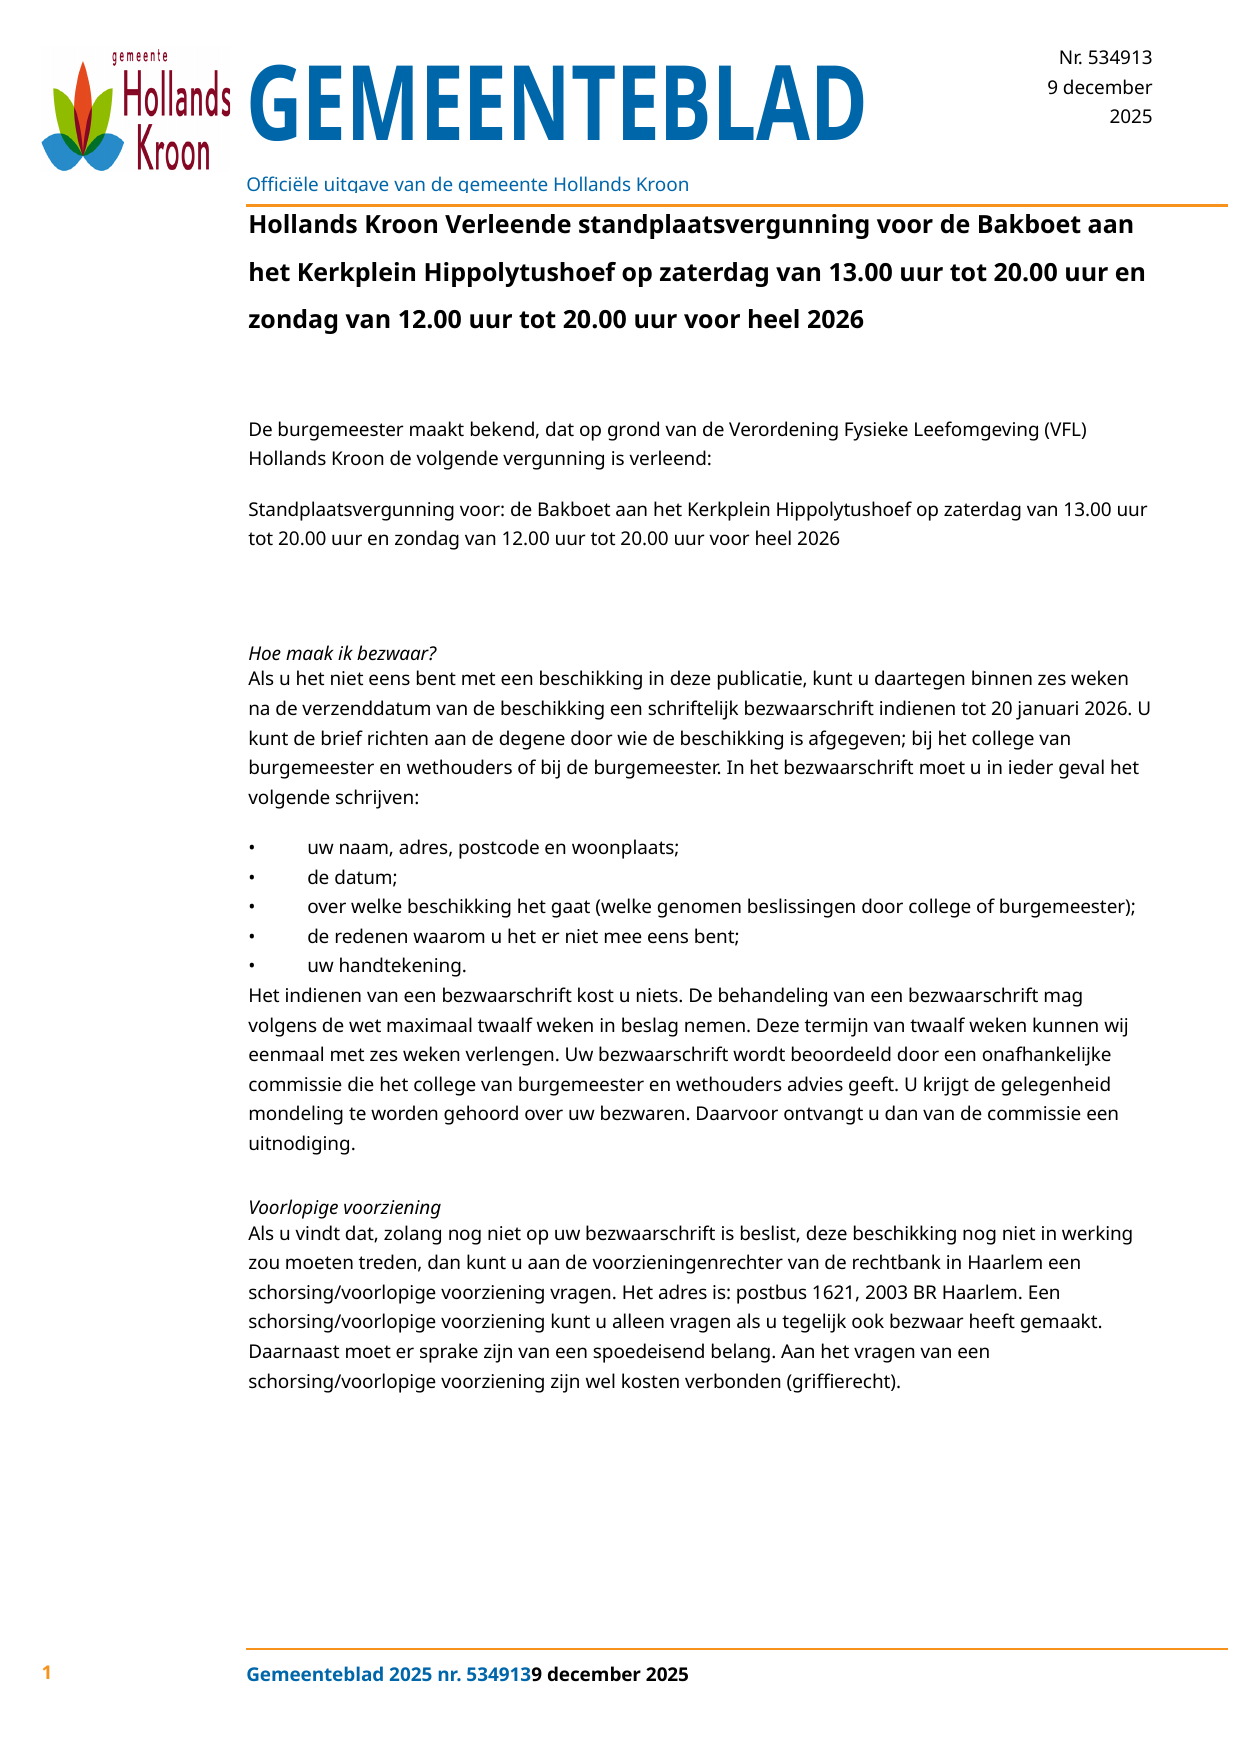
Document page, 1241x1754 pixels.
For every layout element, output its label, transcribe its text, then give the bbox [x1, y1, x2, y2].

list de datum; [248, 864, 1152, 890]
text Als u vindt dat, zolang nog niet op uw bezwaarschrift is beslist, deze beschikking nog niet in werking zou moeten treden, dan kunt u aan de voorzieningenrechter van de rechtbank in Haarlem een schorsing/voorlopige voorziening vragen. Het adres is: postbus 1621, 2003 BR Haarlem. Een schorsing/voorlopige voorziening kunt u alleen vragen als u tegelijk ook bezwaar heeft gemaakt. Daarnaast moet er sprake zijn van een spoedeisend belang. Aan het vragen van een schorsing/voorlopige voorziening zijn wel kosten verbonden (griffierecht). [248, 1220, 1152, 1393]
text Als u het niet eens bent met een beschikking in deze publicatie, kunt u daartegen binnen zes weken na de verzenddatum van de beschikking een schriftelijk bezwaarschrift indienen tot 20 januari 2026. U kunt de brief richten aan de degene door wie de beschikking is afgegeven; bij het college van burgemeester en wethouders of bij de burgemeester. In het bezwaarschrift moet u in ieder geval het volgende schrijven: [248, 666, 1152, 810]
text Standplaatsvergunning voor: de Bakboet aan het Kerkplein Hippolytushoef op zaterdag van 13.00 uur tot 20.00 uur en zondag van 12.00 uur tot 20.00 uur voor heel 2026 [248, 496, 1152, 551]
picture [41, 47, 231, 172]
list de redenen waarom u het er niet mee eens bent; [248, 923, 1152, 949]
list uw naam, adres, postcode en woonplaats; [248, 834, 1152, 860]
text Hoe maak ik bezwaar? [248, 640, 1152, 666]
list over welke beschikking het gaat (welke genomen beslissingen door college of burgemeester); [248, 893, 1152, 919]
text Voorlopige voorziening [248, 1194, 1152, 1220]
text De burgemeester maakt bekend, dat op grond van de Verordening Fysieke Leefomgeving (VFL) Hollands Kroon de volgende vergunning is verleend: [248, 416, 1152, 471]
text Het indienen van een bezwaarschrift kost u niets. De behandeling van een bezwaarschrift mag volgens de wet maximaal twaalf weken in beslag nemen. Deze termijn van twaalf weken kunnen wij eenmaal met zes weken verlengen. Uw bezwaarschrift wordt beoordeeld door een onafhankelijke commissie die het college van burgemeester en wethouders advies geeft. U krijgt de gelegenheid mondeling te worden gehoord over uw bezwaren. Daarvoor ontvangt u dan van de commissie een uitnodiging. [248, 982, 1152, 1156]
list uw handtekening. [248, 953, 1152, 978]
text Hollands Kroon Verleende standplaatsvergunning voor de Bakboet aan het Kerkplein Hippolytushoef op zaterdag van 13.00 uur tot 20.00 uur en zondag van 12.00 uur tot 20.00 uur voor heel 2026 [248, 207, 1152, 336]
